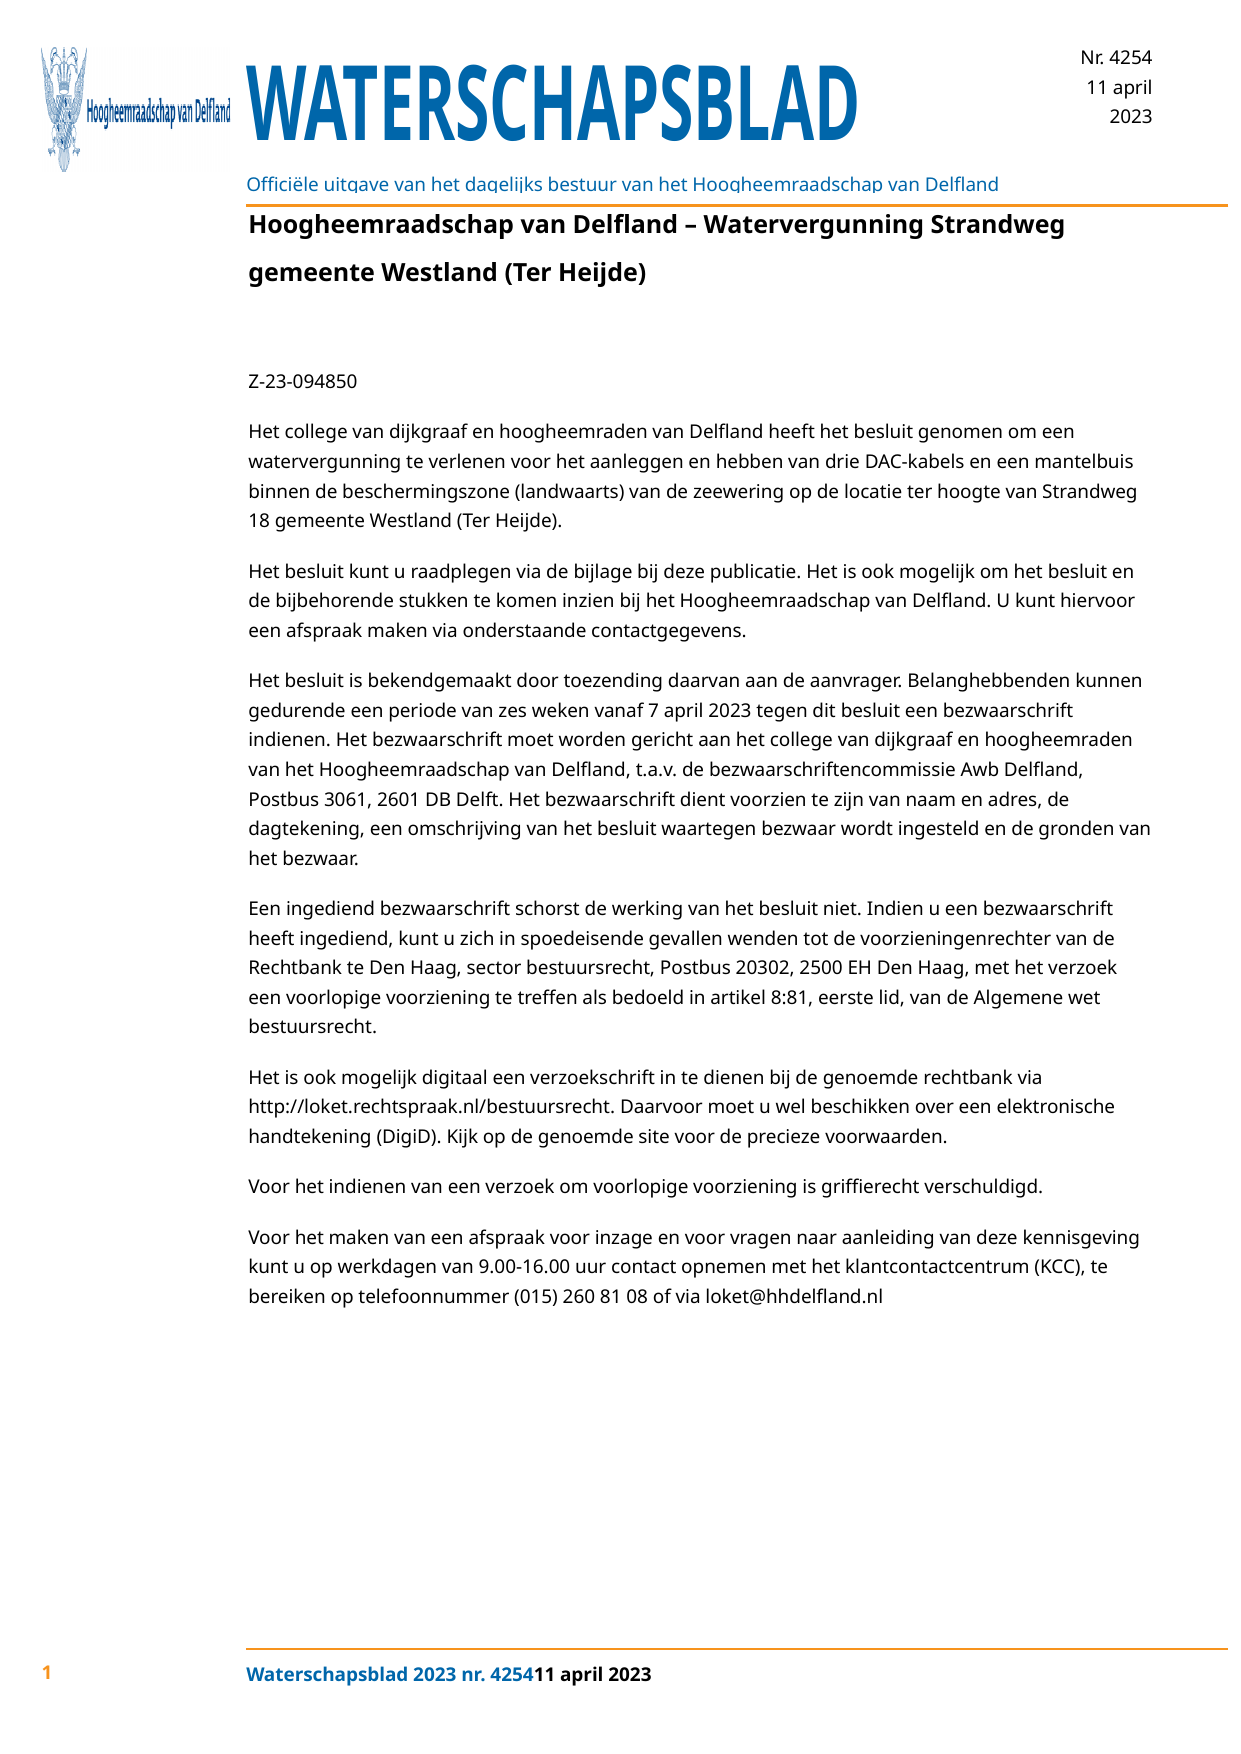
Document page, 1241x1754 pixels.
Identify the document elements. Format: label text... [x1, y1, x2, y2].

text Een ingediend bezwaarschrift schorst de werking van het besluit niet. Indien u een bezwaarschrift heeft ingediend, kunt u zich in spoedeisende gevallen wenden tot de voorzieningenrechter van de Rechtbank te Den Haag, sector bestuursrecht, Postbus 20302, 2500 EH Den Haag, met het verzoek een voorlopige voorziening te treffen als bedoeld in artikel 8:81, eerste lid, van de Algemene wet bestuursrecht. [248, 895, 1152, 1039]
text Voor het indienen van een verzoek om voorlopige voorziening is griffierecht verschuldigd. [248, 1174, 1152, 1199]
picture [41, 47, 231, 172]
text Het is ook mogelijk digitaal een verzoekschrift in te dienen bij de genoemde rechtbank via http://loket.rechtspraak.nl/bestuursrecht. Daarvoor moet u wel beschikken over een elektronische handtekening (DigiD). Kijk op de genoemde site voor de precieze voorwaarden. [248, 1064, 1152, 1149]
text Z-23-094850 [248, 368, 1152, 394]
text Voor het maken van een afspraak voor inzage en voor vragen naar aanleiding van deze kennisgeving kunt u op werkdagen van 9.00-16.00 uur contact opnemen met het klantcontactcentrum (KCC), te bereiken op telefoonnummer (015) 260 81 08 of via loket@hhdelfland.nl [248, 1224, 1152, 1309]
text Het college van dijkgraaf en hoogheemraden van Delfland heeft het besluit genomen om een watervergunning te verlenen voor het aanleggen en hebben van drie DAC-kabels en een mantelbuis binnen de beschermingszone (landwaarts) van de zeewering op de locatie ter hoogte van Strandweg 18 gemeente Westland (Ter Heijde). [248, 419, 1152, 533]
text Het besluit is bekendgemaakt door toezending daarvan aan de aanvrager. Belanghebbenden kunnen gedurende een periode van zes weken vanaf 7 april 2023 tegen dit besluit een bezwaarschrift indienen. Het bezwaarschrift moet worden gericht aan het college van dijkgraaf en hoogheemraden van het Hoogheemraadschap van Delfland, t.a.v. de bezwaarschriftencommissie Awb Delfland, Postbus 3061, 2601 DB Delft. Het bezwaarschrift dient voorzien te zijn van naam en adres, de dagtekening, een omschrijving van het besluit waartegen bezwaar wordt ingesteld en de gronden van het bezwaar. [248, 667, 1152, 871]
text Het besluit kunt u raadplegen via de bijlage bij deze publicatie. Het is ook mogelijk om het besluit en de bijbehorende stukken te komen inzien bij het Hoogheemraadschap van Delfland. U kunt hiervoor een afspraak maken via onderstaande contactgegevens. [248, 558, 1152, 643]
text Hoogheemraadschap van Delfland – Watervergunning Strandweg gemeente Westland (Ter Heijde) [248, 207, 1152, 288]
